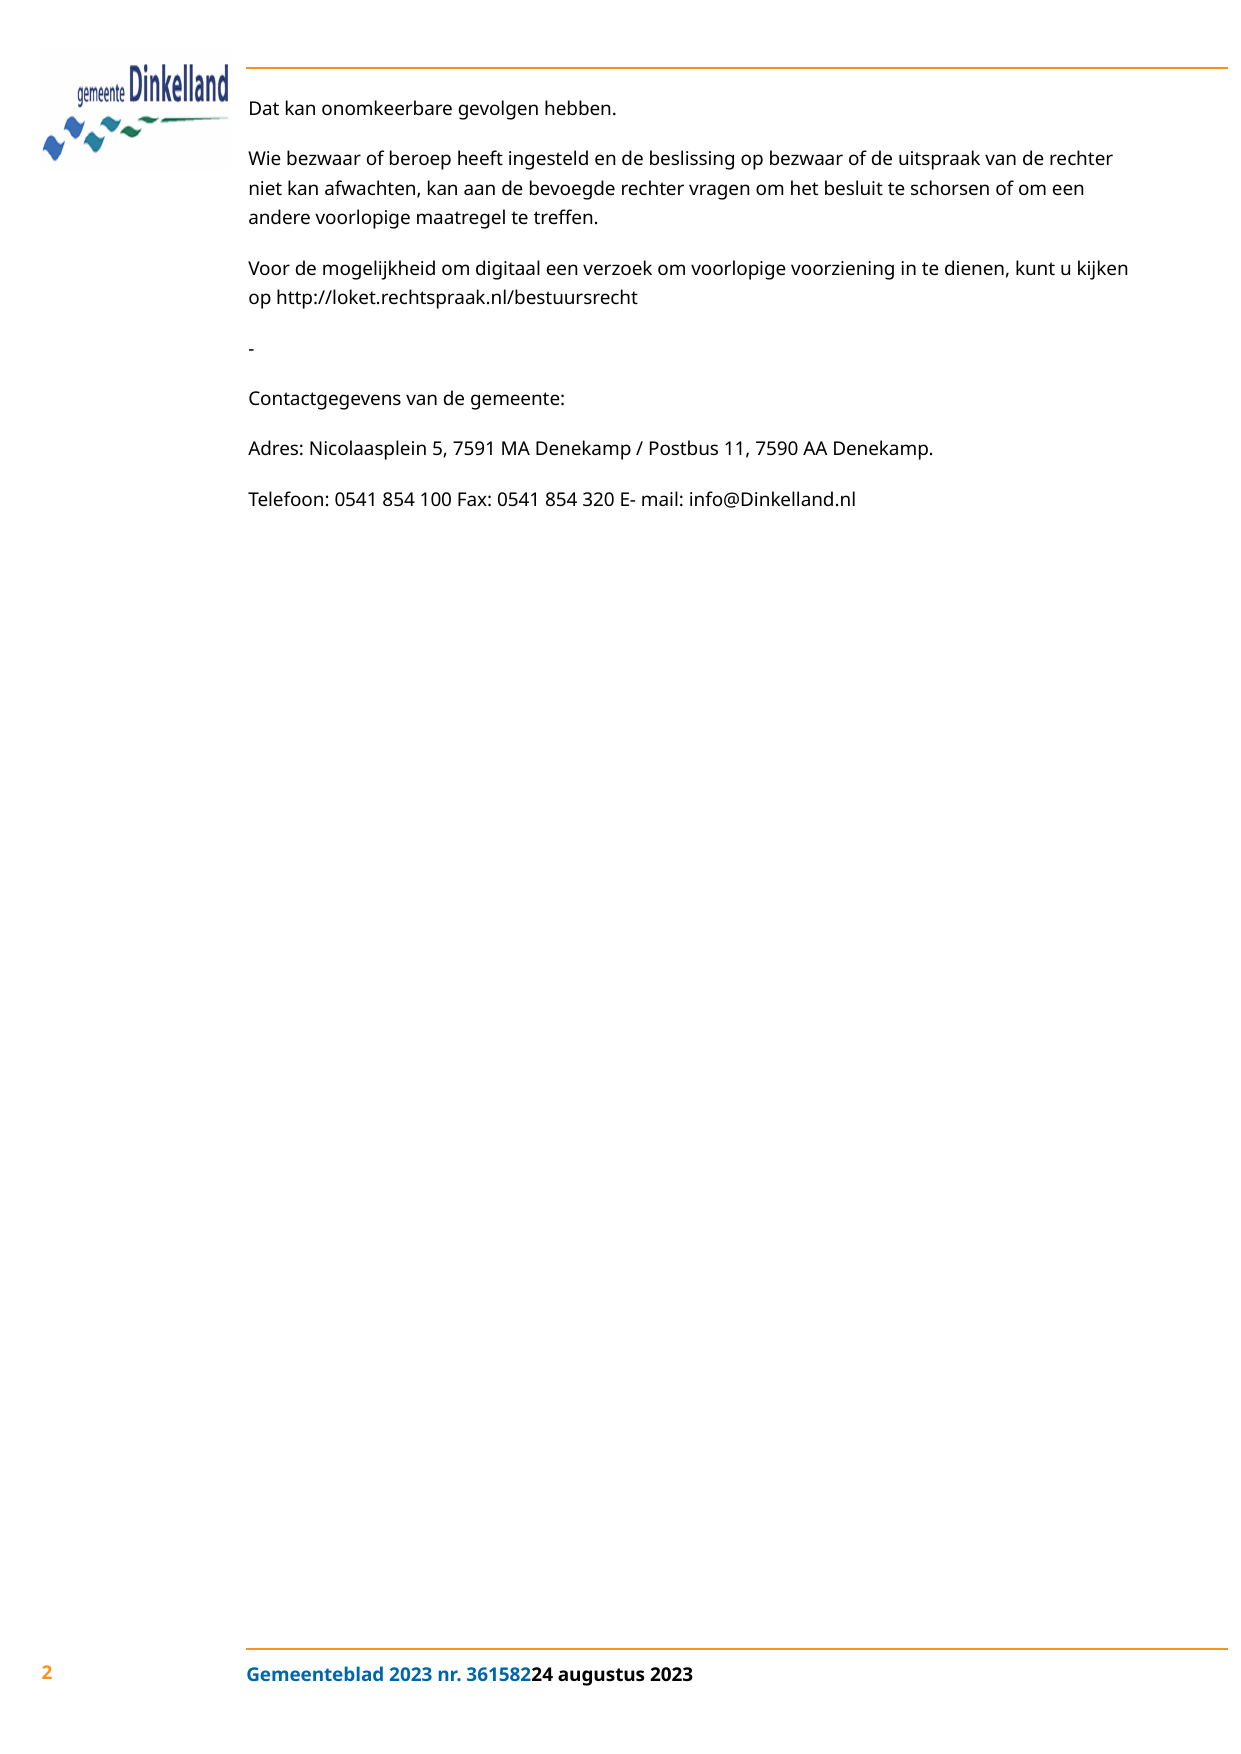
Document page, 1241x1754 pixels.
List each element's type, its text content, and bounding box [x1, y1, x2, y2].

text Adres: Nicolaasplein 5, 7591 MA Denekamp / Postbus 11, 7590 AA Denekamp. [248, 436, 1152, 461]
text Voor de mogelijkheid om digitaal een verzoek om voorlopige voorziening in te dienen, kunt u kijken op http://loket.rechtspraak.nl/bestuursrecht [248, 255, 1152, 310]
picture [41, 47, 231, 172]
text Wie bezwaar of beroep heeft ingesteld en de beslissing op bezwaar of de uitspraak van de rechter niet kan afwachten, kan aan de bevoegde rechter vragen om het besluit te schorsen of om een andere voorlopige maatregel te treffen. [248, 145, 1152, 230]
text Contactgegevens van de gemeente: [248, 385, 1152, 411]
text Dat kan onomkeerbare gevolgen hebben. [248, 95, 1152, 121]
text - [248, 335, 1152, 361]
text Telefoon: 0541 854 100 Fax: 0541 854 320 E- mail: info@Dinkelland.nl [248, 486, 1152, 512]
